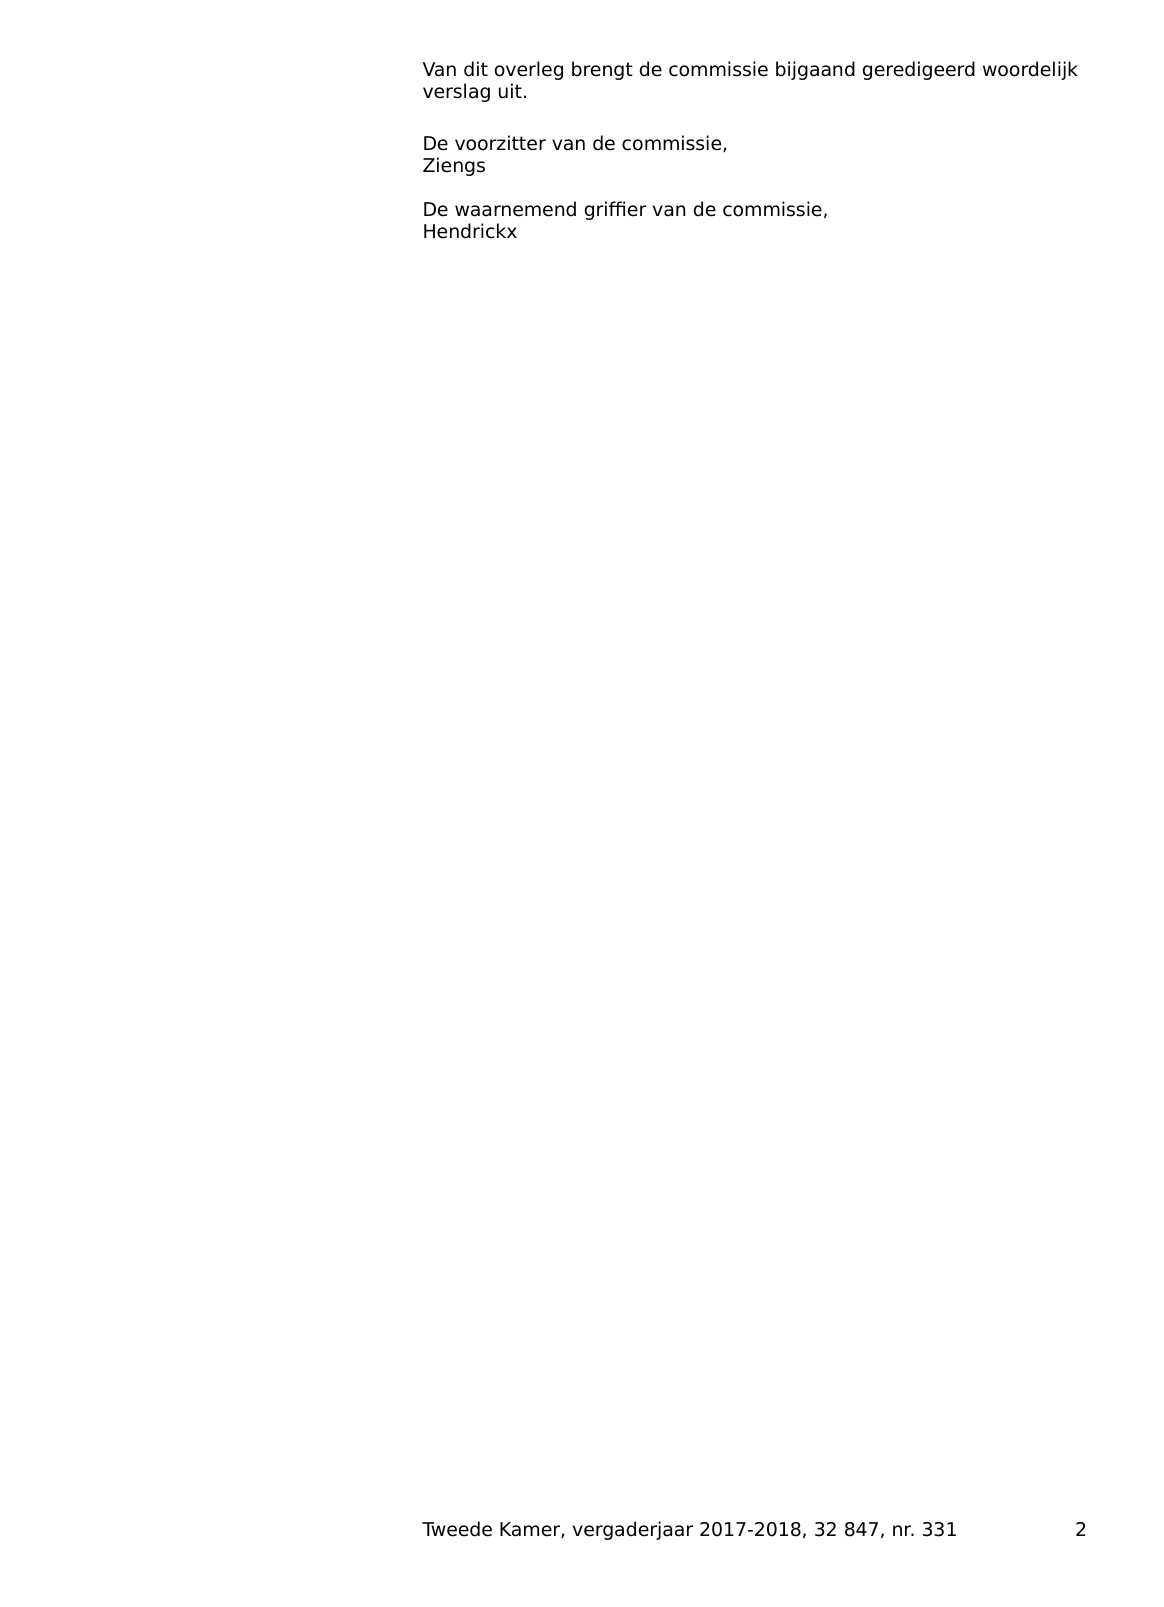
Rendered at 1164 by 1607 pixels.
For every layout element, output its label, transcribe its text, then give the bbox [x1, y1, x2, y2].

text De voorzitter van de commissie, Ziengs [422, 133, 1087, 177]
text Van dit overleg brengt de commissie bijgaand geredigeerd woordelijk verslag uit. [422, 59, 1087, 103]
text De waarnemend griffier van de commissie, Hendrickx [422, 199, 1087, 243]
